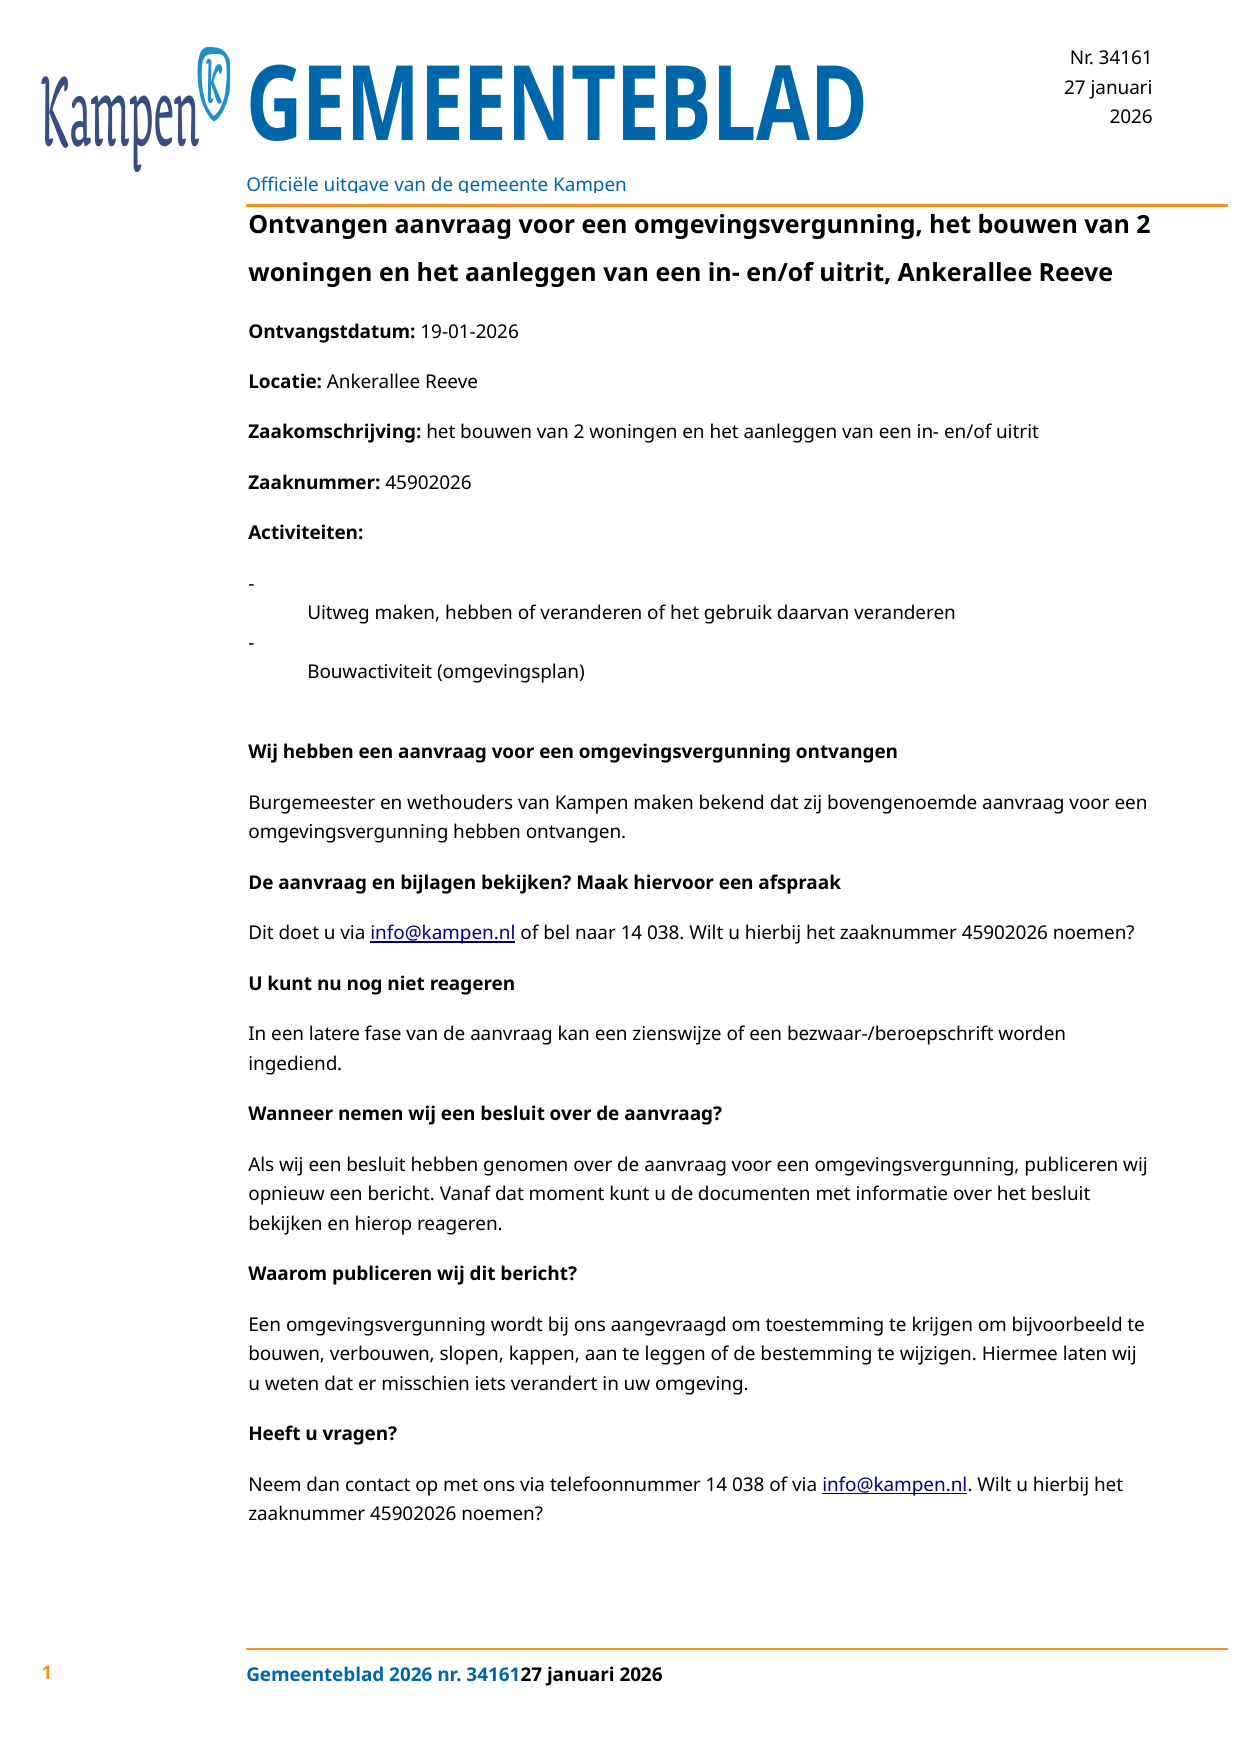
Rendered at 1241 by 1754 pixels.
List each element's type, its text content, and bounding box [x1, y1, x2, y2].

text Zaakomschrijving: het bouwen van 2 woningen en het aanleggen van een in- en/of uitrit [248, 419, 1152, 444]
text Ontvangstdatum: 19-01-2026 [248, 318, 1152, 344]
picture [41, 47, 231, 172]
text Als wij een besluit hebben genomen over de aanvraag voor een omgevingsvergunning, publiceren wij opnieuw een bericht. Vanaf dat moment kunt u de documenten met informatie over het besluit bekijken en hierop reageren. [248, 1151, 1152, 1236]
text Ontvangen aanvraag voor een omgevingsvergunning, het bouwen van 2 woningen en het aanleggen van een in- en/of uitrit, Ankerallee Reeve [248, 207, 1152, 288]
text Een omgevingsvergunning wordt bij ons aangevraagd om toestemming te krijgen om bijvoorbeeld te bouwen, verbouwen, slopen, kappen, aan te leggen of de bestemming te wijzigen. Hiermee laten wij u weten dat er misschien iets verandert in uw omgeving. [248, 1311, 1152, 1396]
text Zaaknummer: 45902026 [248, 469, 1152, 495]
text Burgemeester en wethouders van Kampen maken bekend dat zij bovengenoemde aanvraag voor een omgevingsvergunning hebben ontvangen. [248, 789, 1152, 844]
text In een latere fase van de aanvraag kan een zienswijze of een bezwaar-/beroepschrift worden ingediend. [248, 1020, 1152, 1076]
text Neem dan contact op met ons via telefoonnummer 14 038 of via info@kampen.nl. Wilt u hierbij het zaaknummer 45902026 noemen? [248, 1471, 1152, 1526]
text Wij hebben een aanvraag voor een omgevingsvergunning ontvangen [248, 739, 1152, 764]
text Waarom publiceren wij dit bericht? [248, 1260, 1152, 1286]
text Locatie: Ankerallee Reeve [248, 368, 1152, 394]
text Heeft u vragen? [248, 1420, 1152, 1446]
text Dit doet u via info@kampen.nl of bel naar 14 038. Wilt u hierbij het zaaknummer 45902026 noemen? [248, 919, 1152, 945]
list Bouwactiviteit (omgevingsplan) [248, 659, 1152, 684]
list Uitweg maken, hebben of veranderen of het gebruik daarvan veranderen [248, 599, 1152, 625]
text Wanneer nemen wij een besluit over de aanvraag? [248, 1100, 1152, 1126]
text Activiteiten: [248, 519, 1152, 545]
text De aanvraag en bijlagen bekijken? Maak hiervoor een afspraak [248, 869, 1152, 895]
text U kunt nu nog niet reageren [248, 970, 1152, 996]
